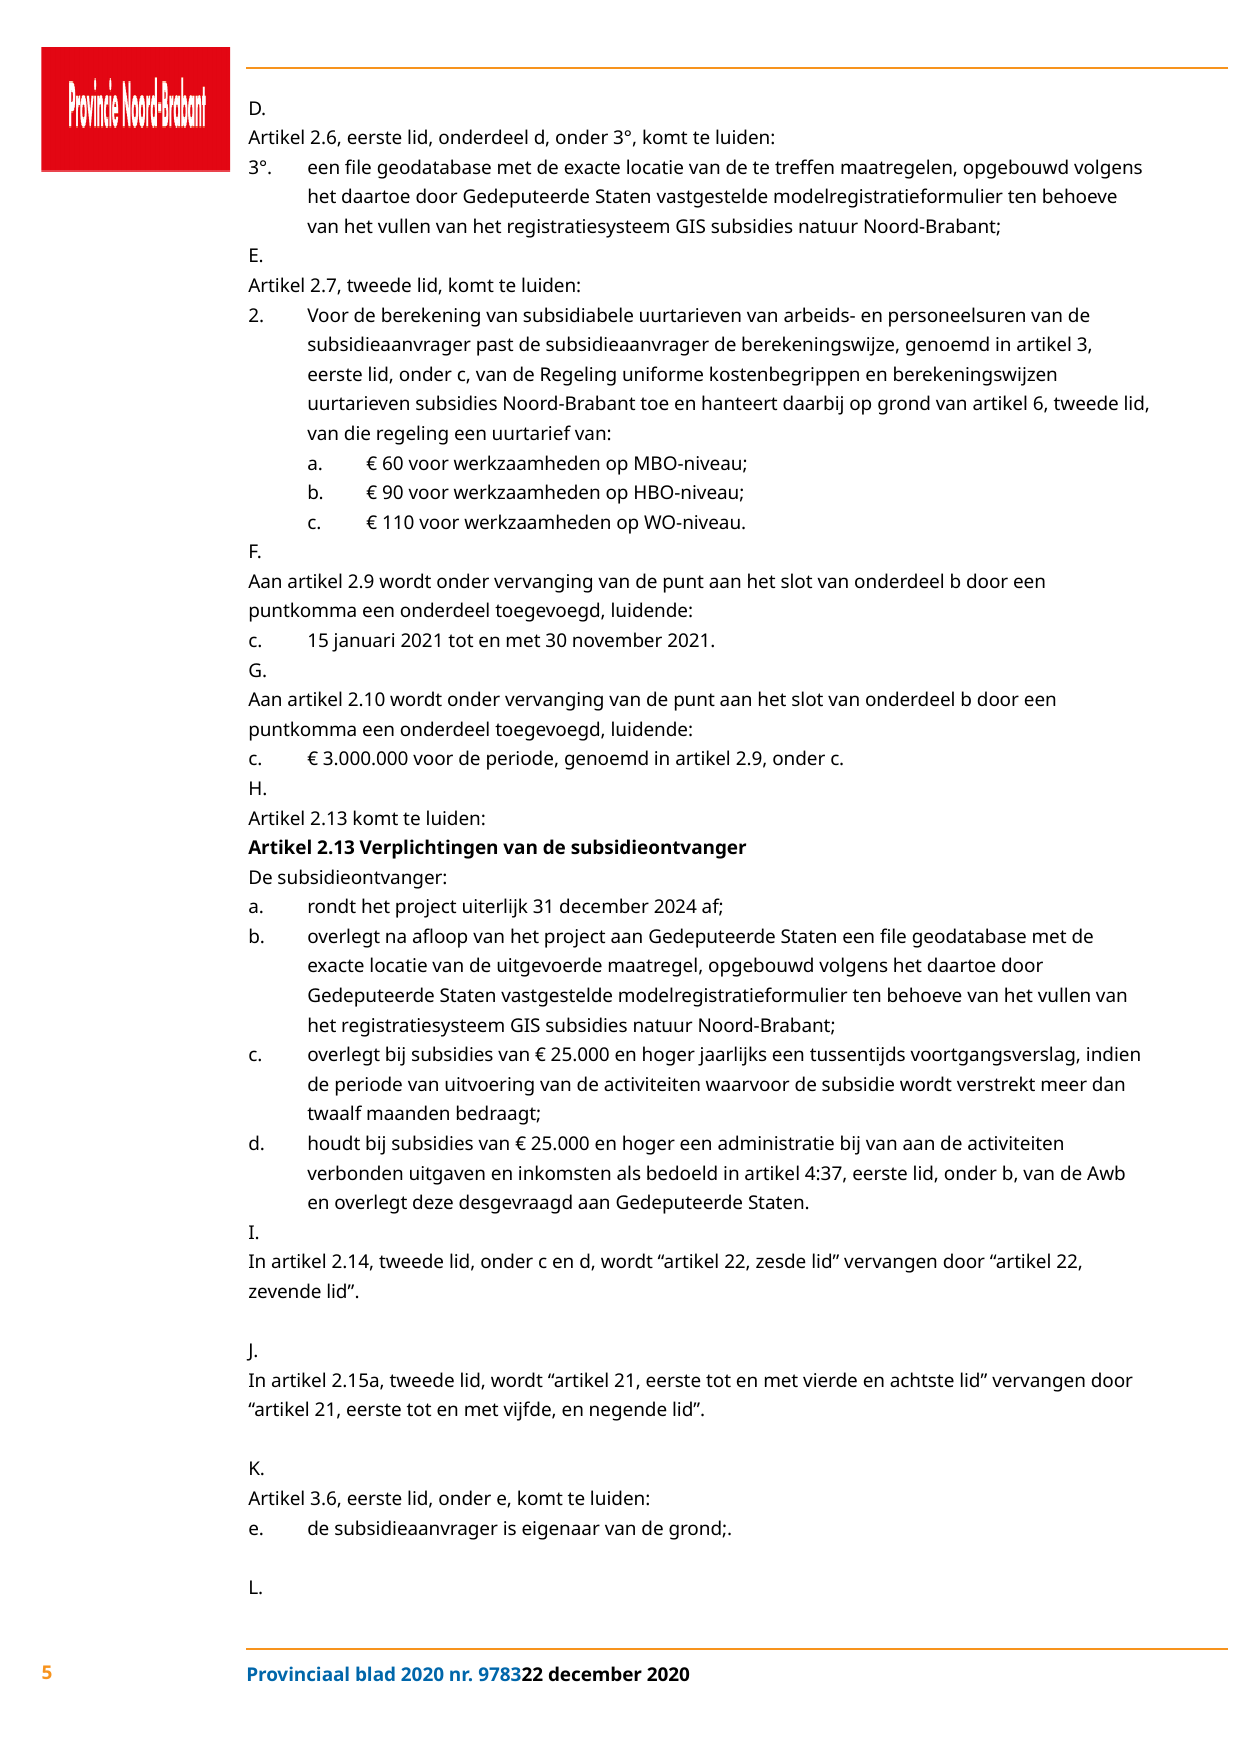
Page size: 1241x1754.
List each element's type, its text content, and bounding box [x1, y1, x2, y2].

text F. [248, 538, 1152, 564]
text J. [248, 1337, 1152, 1363]
list overlegt na afloop van het project aan Gedeputeerde Staten een file geodatabase met de exacte locatie van de uitgevoerde maatregel, opgebouwd volgens het daartoe door Gedeputeerde Staten vastgestelde modelregistratieformulier ten behoeve van het vullen van het registratiesysteem GIS subsidies natuur Noord-Brabant; [248, 923, 1152, 1038]
text Aan artikel 2.10 wordt onder vervanging van de punt aan het slot van onderdeel b door een puntkomma een onderdeel toegevoegd, luidende: [248, 686, 1152, 742]
text Artikel 2.7, tweede lid, komt te luiden: [248, 272, 1152, 298]
text G. [248, 657, 1152, 683]
text L. [248, 1574, 1152, 1600]
list rondt het project uiterlijk 31 december 2024 af; [248, 893, 1152, 919]
text Aan artikel 2.9 wordt onder vervanging van de punt aan het slot van onderdeel b door een puntkomma een onderdeel toegevoegd, luidende: [248, 568, 1152, 623]
list een file geodatabase met de exacte locatie van de te treffen maatregelen, opgebouwd volgens het daartoe door Gedeputeerde Staten vastgestelde modelregistratieformulier ten behoeve van het vullen van het registratiesysteem GIS subsidies natuur Noord-Brabant; [248, 154, 1152, 239]
list de subsidieaanvrager is eigenaar van de grond;. [248, 1515, 1152, 1541]
text H. [248, 775, 1152, 801]
picture [41, 47, 231, 172]
text De subsidieontvanger: [248, 864, 1152, 890]
text Artikel 2.6, eerste lid, onderdeel d, onder 3°, komt te luiden: [248, 124, 1152, 150]
text D. [248, 95, 1152, 121]
text In artikel 2.15a, tweede lid, wordt “artikel 21, eerste tot en met vierde en achtste lid” vervangen door “artikel 21, eerste tot en met vijfde, en negende lid”. [248, 1367, 1152, 1422]
list 15 januari 2021 tot en met 30 november 2021. [248, 627, 1152, 653]
list € 3.000.000 voor de periode, genoemd in artikel 2.9, onder c. [248, 746, 1152, 771]
list € 90 voor werkzaamheden op HBO-niveau; [307, 479, 1152, 505]
text In artikel 2.14, tweede lid, onder c en d, wordt “artikel 22, zesde lid” vervangen door “artikel 22, zevende lid”. [248, 1248, 1152, 1304]
list Voor de berekening van subsidiabele uurtarieven van arbeids- en personeelsuren van de subsidieaanvrager past de subsidieaanvrager de berekeningswijze, genoemd in artikel 3, eerste lid, onder c, van de Regeling uniforme kostenbegrippen en berekeningswijzen uurtarieven subsidies Noord-Brabant toe en hanteert daarbij op grond van artikel 6, tweede lid, van die regeling een uurtarief van: [248, 302, 1152, 446]
list houdt bij subsidies van € 25.000 en hoger een administratie bij van aan de activiteiten verbonden uitgaven en inkomsten als bedoeld in artikel 4:37, eerste lid, onder b, van de Awb en overlegt deze desgevraagd aan Gedeputeerde Staten. [248, 1130, 1152, 1215]
text Artikel 3.6, eerste lid, onder e, komt te luiden: [248, 1485, 1152, 1511]
text Artikel 2.13 Verplichtingen van de subsidieontvanger [248, 834, 1152, 860]
text K. [248, 1456, 1152, 1481]
text E. [248, 243, 1152, 268]
list € 110 voor werkzaamheden op WO-niveau. [307, 509, 1152, 535]
text I. [248, 1219, 1152, 1245]
list € 60 voor werkzaamheden op MBO-niveau; [307, 450, 1152, 476]
text Artikel 2.13 komt te luiden: [248, 805, 1152, 831]
list overlegt bij subsidies van € 25.000 en hoger jaarlijks een tussentijds voortgangsverslag, indien de periode van uitvoering van de activiteiten waarvoor de subsidie wordt verstrekt meer dan twaalf maanden bedraagt; [248, 1041, 1152, 1126]
